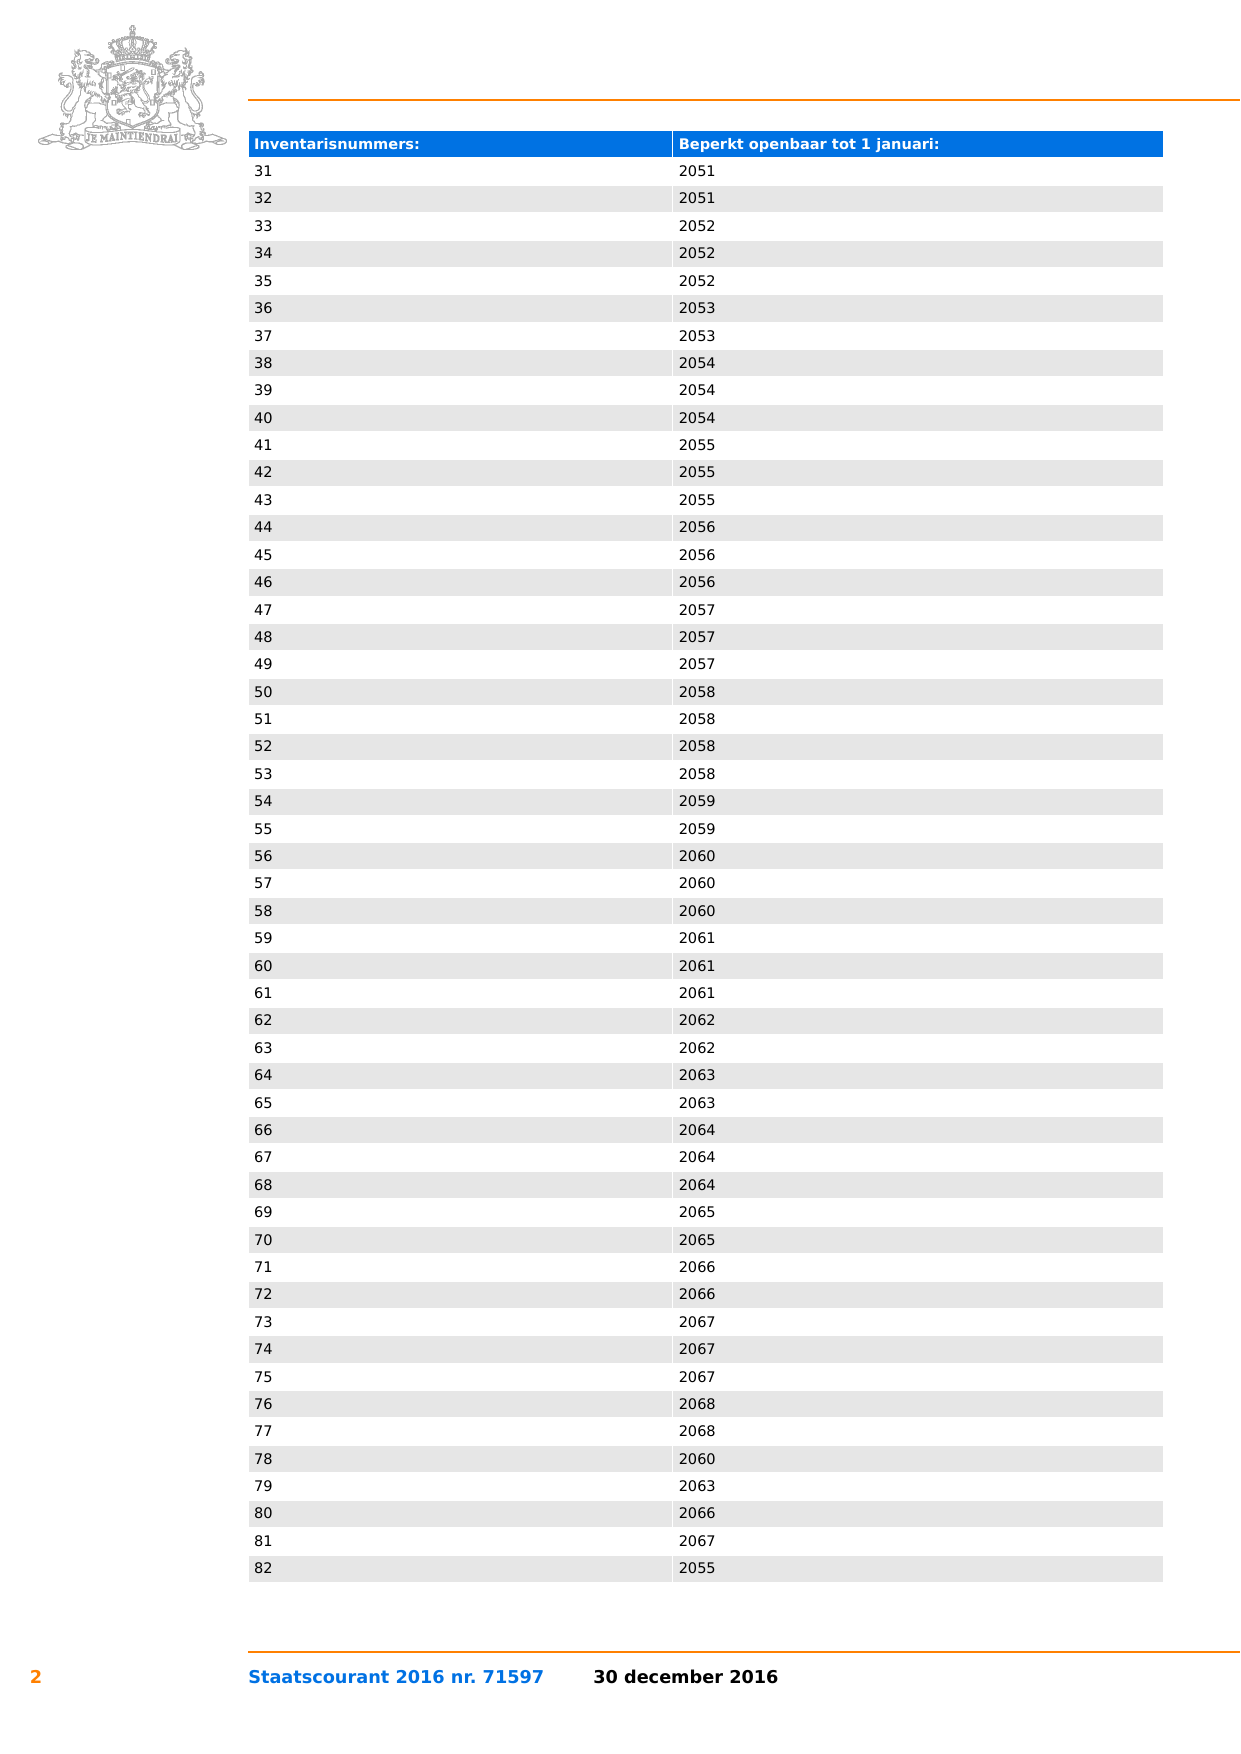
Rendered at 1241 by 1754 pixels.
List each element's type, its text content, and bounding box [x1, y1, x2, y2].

table_cell 38 [249, 350, 672, 376]
table_cell 2054 [673, 350, 1163, 376]
table_cell 47 [249, 597, 672, 623]
table_cell 35 [249, 268, 672, 294]
table_cell 2061 [673, 925, 1163, 952]
table_cell 45 [249, 542, 672, 568]
table_cell 2065 [673, 1227, 1163, 1253]
table_cell 2063 [673, 1473, 1163, 1500]
table_cell 77 [249, 1419, 672, 1445]
table_cell 39 [249, 378, 672, 404]
table_cell 2068 [673, 1419, 1163, 1445]
table_cell 2055 [673, 1556, 1163, 1582]
table_cell 62 [249, 1008, 672, 1034]
table_cell 2055 [673, 432, 1163, 459]
table_cell 31 [249, 158, 672, 185]
table_cell 64 [249, 1063, 672, 1089]
table_cell 2053 [673, 323, 1163, 349]
table_cell 2067 [673, 1309, 1163, 1335]
table_cell 51 [249, 706, 672, 733]
table_cell 2060 [673, 898, 1163, 924]
table_cell 81 [249, 1528, 672, 1554]
table_cell 34 [249, 241, 672, 267]
table_cell 36 [249, 295, 672, 322]
table_cell 33 [249, 213, 672, 239]
table_cell 54 [249, 789, 672, 815]
table_cell 71 [249, 1254, 672, 1281]
table_cell 46 [249, 569, 672, 596]
table_cell 42 [249, 460, 672, 486]
table_cell 2059 [673, 789, 1163, 815]
table_cell 68 [249, 1172, 672, 1198]
table_cell 2062 [673, 1008, 1163, 1034]
table_cell 2056 [673, 542, 1163, 568]
table_cell 2054 [673, 405, 1163, 431]
table_cell 55 [249, 816, 672, 842]
table_cell 37 [249, 323, 672, 349]
table_cell 2066 [673, 1254, 1163, 1281]
table_cell 2059 [673, 816, 1163, 842]
table_cell 2060 [673, 871, 1163, 897]
table_cell 57 [249, 871, 672, 897]
table_cell 2058 [673, 734, 1163, 760]
table_cell 66 [249, 1117, 672, 1143]
table_cell 2051 [673, 186, 1163, 212]
table_cell 2062 [673, 1035, 1163, 1061]
table_cell 2065 [673, 1199, 1163, 1226]
table_cell 2066 [673, 1282, 1163, 1308]
table_cell 52 [249, 734, 672, 760]
table_cell 59 [249, 925, 672, 952]
table_cell 2056 [673, 569, 1163, 596]
table_cell 2064 [673, 1145, 1163, 1171]
table_cell 32 [249, 186, 672, 212]
table_cell 2057 [673, 624, 1163, 650]
table_cell 61 [249, 980, 672, 1007]
table_cell 2051 [673, 158, 1163, 185]
table_cell 82 [249, 1556, 672, 1582]
table_cell 2064 [673, 1172, 1163, 1198]
table_cell 69 [249, 1199, 672, 1226]
table_cell 2054 [673, 378, 1163, 404]
table_cell 60 [249, 953, 672, 979]
table_cell 2052 [673, 213, 1163, 239]
table_cell 2056 [673, 515, 1163, 541]
table_cell 2067 [673, 1336, 1163, 1363]
table_header Beperkt openbaar tot 1 januari: [673, 131, 1163, 157]
table_cell 2063 [673, 1090, 1163, 1116]
table_cell 2066 [673, 1501, 1163, 1527]
table_cell 67 [249, 1145, 672, 1171]
table_cell 2060 [673, 1446, 1163, 1472]
table_cell 2068 [673, 1391, 1163, 1417]
table_cell 76 [249, 1391, 672, 1417]
table_cell 43 [249, 487, 672, 513]
table_cell 40 [249, 405, 672, 431]
table_cell 2063 [673, 1063, 1163, 1089]
table_cell 80 [249, 1501, 672, 1527]
table_cell 48 [249, 624, 672, 650]
picture [38, 25, 227, 150]
table_cell 74 [249, 1336, 672, 1363]
table_cell 2067 [673, 1364, 1163, 1390]
table_cell 2058 [673, 679, 1163, 705]
table_cell 56 [249, 843, 672, 869]
table_cell 2055 [673, 487, 1163, 513]
table_cell 2052 [673, 241, 1163, 267]
table_cell 2057 [673, 651, 1163, 678]
table_cell 2052 [673, 268, 1163, 294]
table_cell 53 [249, 761, 672, 787]
table_cell 2058 [673, 761, 1163, 787]
table_cell 75 [249, 1364, 672, 1390]
table_cell 41 [249, 432, 672, 459]
table_cell 73 [249, 1309, 672, 1335]
table_header Inventarisnummers: [249, 131, 672, 157]
table_cell 58 [249, 898, 672, 924]
table_cell 2064 [673, 1117, 1163, 1143]
table_cell 70 [249, 1227, 672, 1253]
table_cell 2057 [673, 597, 1163, 623]
table_cell 2067 [673, 1528, 1163, 1554]
table_cell 2061 [673, 953, 1163, 979]
table_cell 79 [249, 1473, 672, 1500]
table_cell 2058 [673, 706, 1163, 733]
table_cell 2053 [673, 295, 1163, 322]
table_cell 63 [249, 1035, 672, 1061]
table_cell 2060 [673, 843, 1163, 869]
table_cell 65 [249, 1090, 672, 1116]
table_cell 44 [249, 515, 672, 541]
table_cell 2061 [673, 980, 1163, 1007]
table_cell 78 [249, 1446, 672, 1472]
table_cell 49 [249, 651, 672, 678]
table_cell 50 [249, 679, 672, 705]
table_cell 2055 [673, 460, 1163, 486]
table_cell 72 [249, 1282, 672, 1308]
